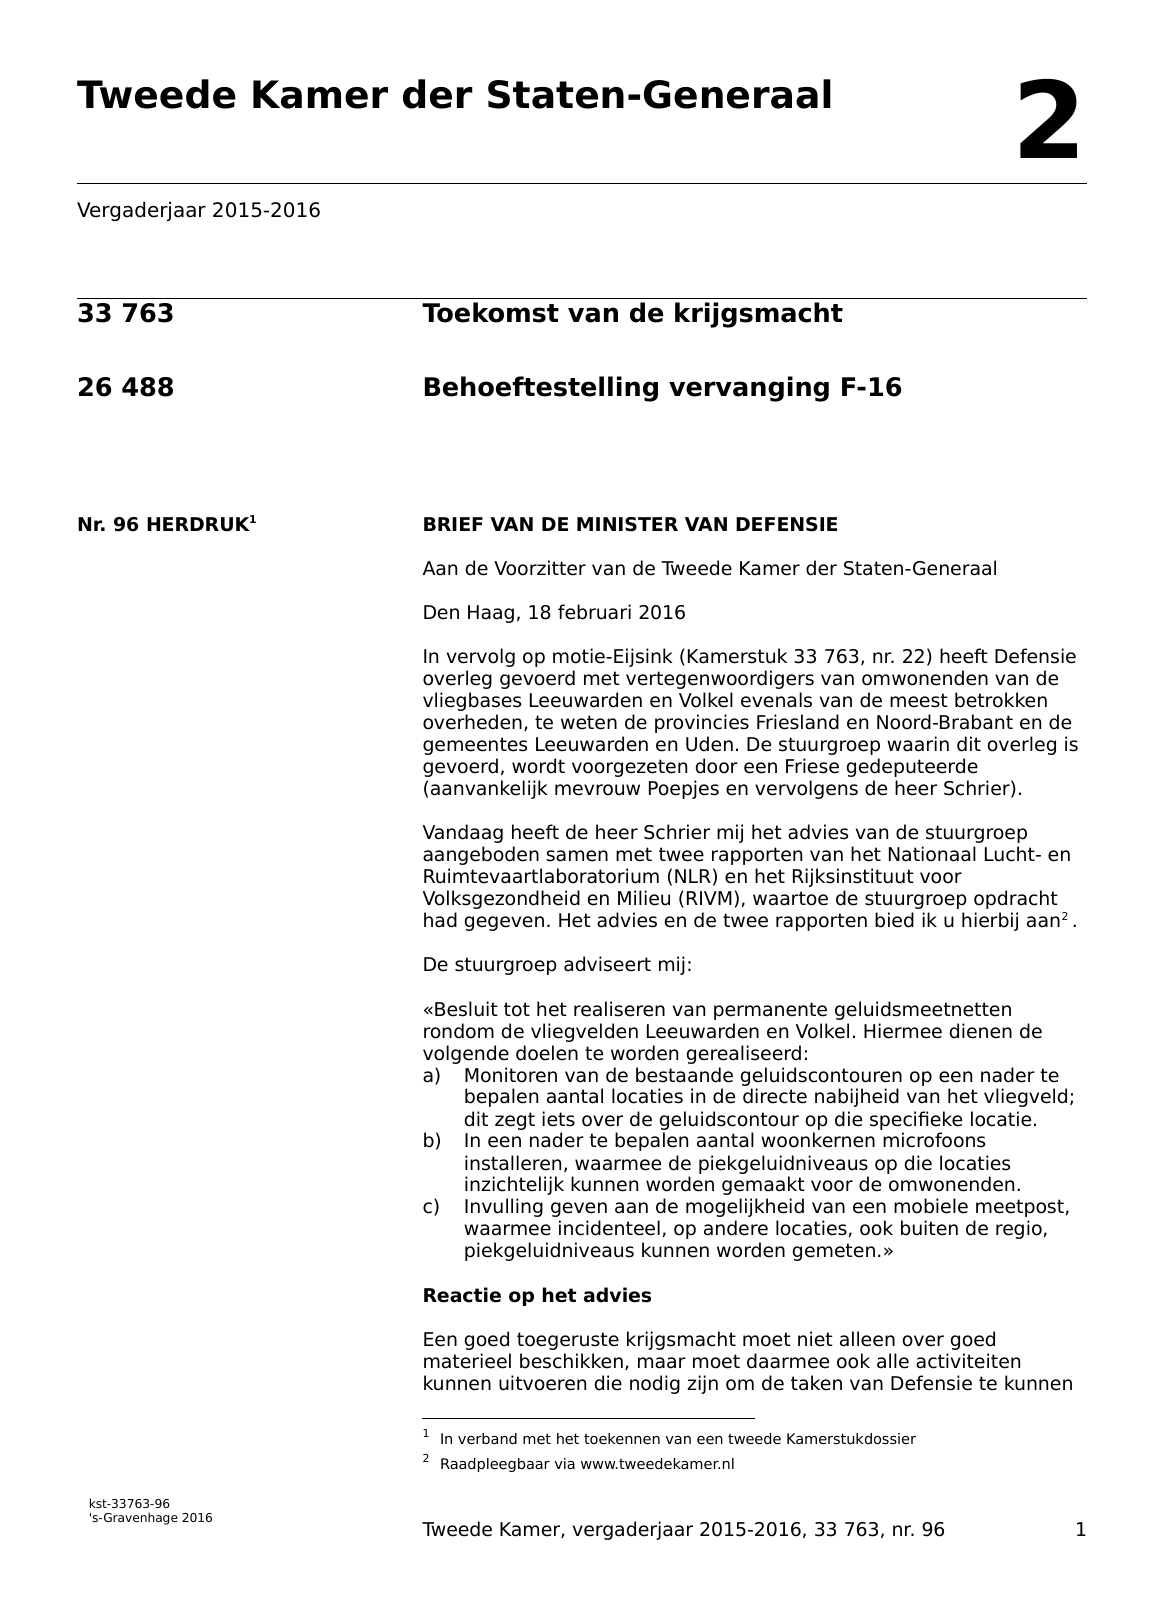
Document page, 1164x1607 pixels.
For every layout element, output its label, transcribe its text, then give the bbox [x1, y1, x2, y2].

text b) In een nader te bepalen aantal woonkernen microfoons installeren, waarmee de piekgeluidniveaus op die locaties inzichtelijk kunnen worden gemaakt voor de omwonenden. [422, 1130, 1087, 1196]
text De stuurgroep adviseert mij: [422, 954, 1087, 976]
text In vervolg op motie-Eijsink (Kamerstuk 33 763, nr. 22) heeft Defensie overleg gevoerd met vertegenwoordigers van omwonenden van de vliegbases Leeuwarden en Volkel evenals van de meest betrokken overheden, te weten de provincies Friesland en Noord-Brabant en de gemeentes Leeuwarden en Uden. De stuurgroep waarin dit overleg is gevoerd, wordt voorgezeten door een Friese gedeputeerde (aanvankelijk mevrouw Poepjes en vervolgens de heer Schrier). [422, 646, 1087, 800]
text Den Haag, 18 februari 2016 [422, 602, 1087, 624]
table_cell Vergaderjaar 2015-2016 [77, 184, 1087, 298]
subtitle 26 488 Behoeftestelling vervanging F-16 [77, 373, 1087, 403]
text Vandaag heeft de heer Schrier mij het advies van de stuurgroep aangeboden samen met twee rapporten van het Nationaal Lucht- en Ruimtevaartlaboratorium (NLR) en het Rijksinstituut voor Volksgezondheid en Milieu (RIVM), waartoe de stuurgroep opdracht had gegeven. Het advies en de twee rapporten bied ik u hierbij aan. [422, 822, 1087, 932]
table_header Tweede Kamer der Staten-Generaal [77, 59, 886, 183]
text «Besluit tot het realiseren van permanente geluidsmeetnetten rondom de vliegvelden Leeuwarden en Volkel. Hiermee dienen de volgende doelen te worden gerealiseerd: [422, 998, 1087, 1064]
text 's-Gravenhage 2016 [88, 1511, 323, 1525]
text Een goed toegeruste krijgsmacht moet niet alleen over goed materieel beschikken, maar moet daarmee ook alle activiteiten kunnen uitvoeren die nodig zijn om de taken van Defensie te kunnen [422, 1329, 1087, 1394]
text In verband met het toekennen van een tweede Kamerstukdossier [422, 1427, 1087, 1449]
text Raadpleegbaar via www.tweedekamer.nl [422, 1452, 1087, 1474]
subtitle Reactie op het advies [422, 1284, 1087, 1306]
text c) Invulling geven aan de mogelijkheid van een mobiele meetpost, waarmee incidenteel, op andere locaties, ook buiten de regio, piekgeluidniveaus kunnen worden gemeten.» [422, 1196, 1087, 1262]
table_header 2 [886, 59, 1087, 183]
subtitle 33 763 Toekomst van de krijgsmacht [77, 299, 1087, 329]
text kst-33763-96 [88, 1497, 323, 1511]
subtitle Nr. 96 HERDRUK BRIEF VAN DE MINISTER VAN DEFENSIE [77, 514, 1087, 536]
text a) Monitoren van de bestaande geluidscontouren op een nader te bepalen aantal locaties in de directe nabijheid van het vliegveld; dit zegt iets over de geluidscontour op die specifieke locatie. [422, 1064, 1087, 1130]
text Aan de Voorzitter van de Tweede Kamer der Staten-Generaal [422, 558, 1087, 580]
